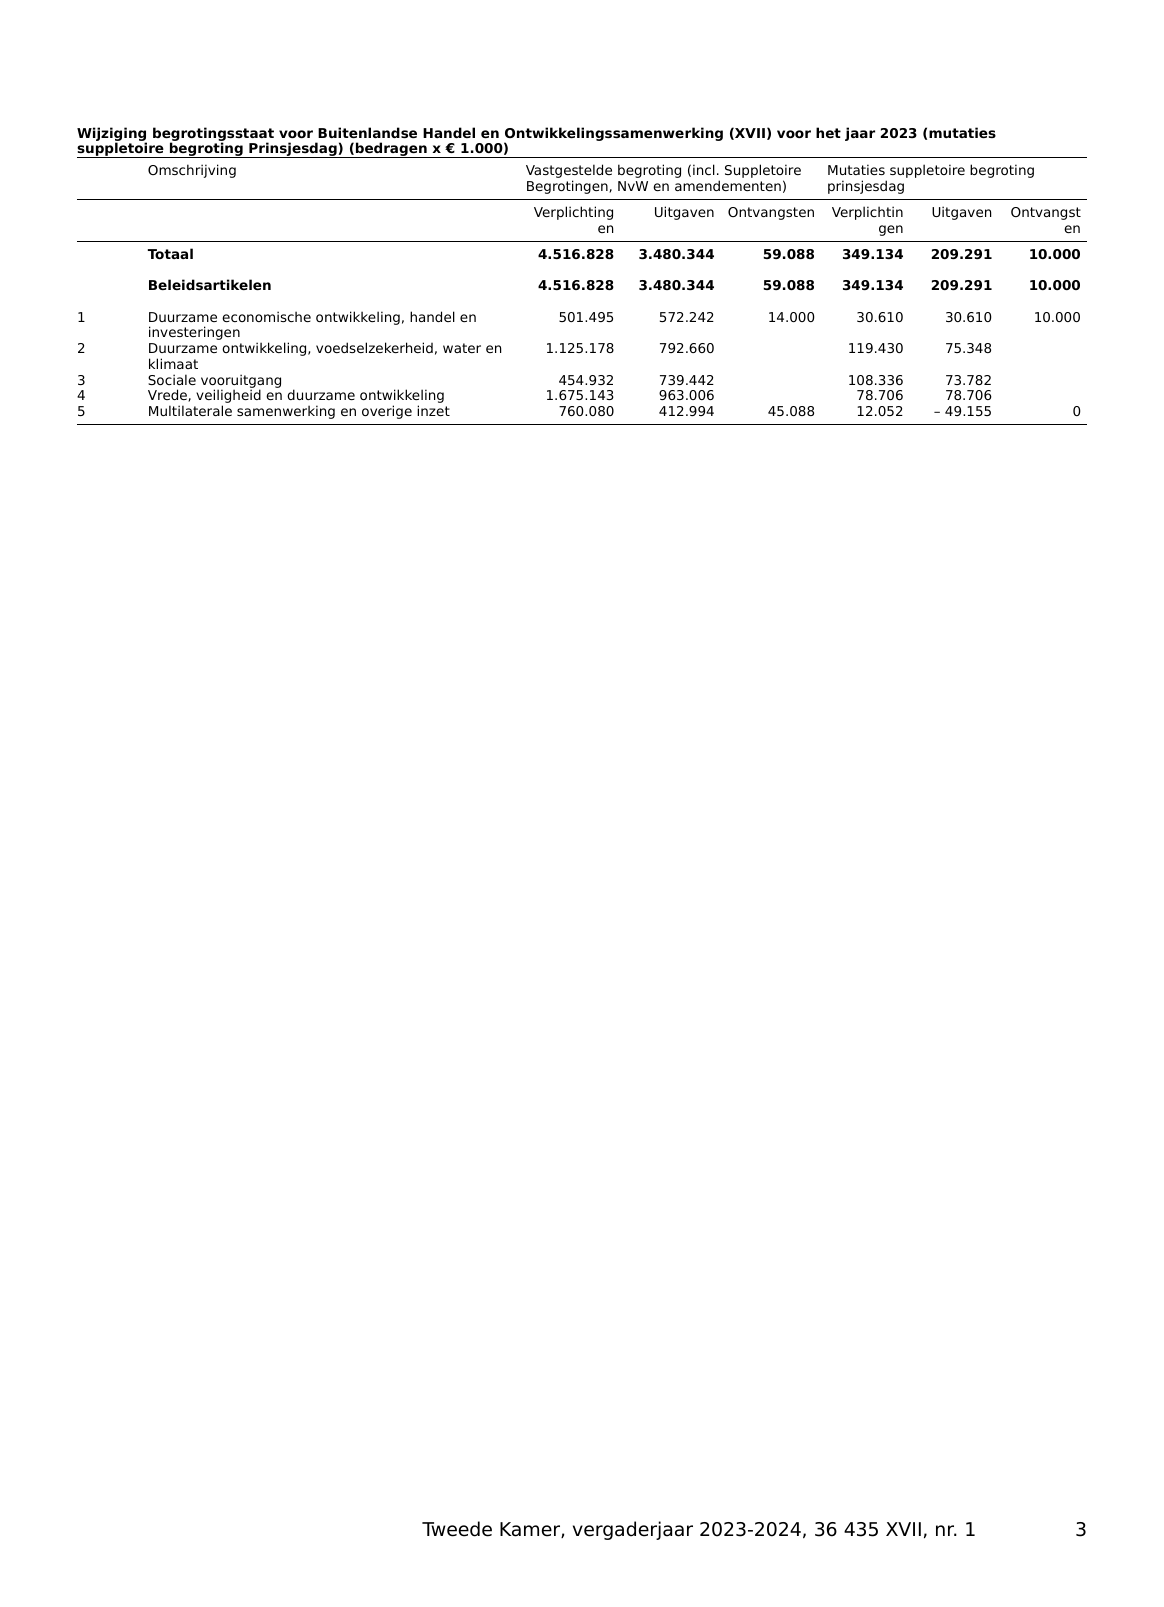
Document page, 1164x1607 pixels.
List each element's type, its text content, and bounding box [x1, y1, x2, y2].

table_cell Beleidsartikelen [142, 278, 519, 294]
table_cell [720, 373, 821, 388]
table_cell 792.660 [620, 341, 720, 372]
table_cell 454.932 [520, 373, 620, 388]
table_cell 10.000 [998, 242, 1087, 262]
table_cell [998, 388, 1087, 404]
table_cell 209.291 [909, 278, 998, 294]
table_cell [77, 158, 142, 199]
table_cell Multilaterale samenwerking en overige inzet [142, 404, 519, 424]
table_cell 760.080 [520, 404, 620, 424]
table_cell 4.516.828 [520, 278, 620, 294]
table_cell 10.000 [998, 310, 1087, 341]
table_cell [520, 262, 620, 278]
table_cell Vastgestelde begroting (incl. Suppletoire Begrotingen, NvW en amendementen) [520, 158, 821, 199]
table_cell 4 [77, 388, 142, 404]
table_cell [909, 294, 998, 309]
table_cell 572.242 [620, 310, 720, 341]
table_cell [77, 200, 142, 241]
table_cell [142, 200, 519, 241]
table_cell 108.336 [821, 373, 909, 388]
table_cell 1.125.178 [520, 341, 620, 372]
table_cell [620, 294, 720, 309]
table_cell 5 [77, 404, 142, 424]
table_cell Ontvangsten [998, 200, 1087, 241]
table_cell 1 [77, 310, 142, 341]
table_cell 501.495 [520, 310, 620, 341]
table_cell 739.442 [620, 373, 720, 388]
table_cell Uitgaven [620, 200, 720, 241]
table_cell Verplichtingen [821, 200, 909, 241]
table_cell 349.134 [821, 278, 909, 294]
table_cell 119.430 [821, 341, 909, 372]
table_cell Duurzame economische ontwikkeling, handel en investeringen [142, 310, 519, 341]
table_cell 963.006 [620, 388, 720, 404]
table_cell Mutaties suppletoire begroting prinsjesdag [821, 158, 1087, 199]
table_cell 3 [77, 373, 142, 388]
table_cell [77, 242, 142, 262]
table_cell [998, 262, 1087, 278]
table_cell Ontvangsten [720, 200, 821, 241]
table_cell 30.610 [909, 310, 998, 341]
table_cell 45.088 [720, 404, 821, 424]
table_cell – 49.155 [909, 404, 998, 424]
table_cell Uitgaven [909, 200, 998, 241]
table_cell 78.706 [909, 388, 998, 404]
table_cell 30.610 [821, 310, 909, 341]
table_cell 78.706 [821, 388, 909, 404]
table_cell [998, 373, 1087, 388]
table_cell [720, 388, 821, 404]
table_cell [720, 294, 821, 309]
table_cell 0 [998, 404, 1087, 424]
table_cell 12.052 [821, 404, 909, 424]
table_cell Totaal [142, 242, 519, 262]
table_header Wijziging begrotingsstaat voor Buitenlandse Handel en Ontwikkelingssamenwerking (XVII) voor het jaar 2023 (mutaties suppletoire begroting Prinsjesdag) (bedragen x € 1.000) [77, 126, 1087, 157]
table_cell [720, 262, 821, 278]
table_cell 1.675.143 [520, 388, 620, 404]
table_cell Verplichtingen [520, 200, 620, 241]
table_cell Omschrijving [142, 158, 519, 199]
table_cell 3.480.344 [620, 278, 720, 294]
table_cell Duurzame ontwikkeling, voedselzekerheid, water en klimaat [142, 341, 519, 372]
table_cell 59.088 [720, 278, 821, 294]
table_cell [998, 341, 1087, 372]
table_cell [998, 294, 1087, 309]
table_cell Vrede, veiligheid en duurzame ontwikkeling [142, 388, 519, 404]
table_cell [77, 294, 142, 309]
table_cell 349.134 [821, 242, 909, 262]
table_cell [142, 262, 519, 278]
table_cell [720, 341, 821, 372]
table_cell 14.000 [720, 310, 821, 341]
table_cell 59.088 [720, 242, 821, 262]
table_cell [77, 278, 142, 294]
table_cell 2 [77, 341, 142, 372]
table_cell [821, 294, 909, 309]
table_cell 73.782 [909, 373, 998, 388]
table_cell 412.994 [620, 404, 720, 424]
table_cell [909, 262, 998, 278]
table_cell [142, 294, 519, 309]
table_cell 4.516.828 [520, 242, 620, 262]
table_cell 75.348 [909, 341, 998, 372]
table_cell 10.000 [998, 278, 1087, 294]
table_cell 209.291 [909, 242, 998, 262]
table_cell [821, 262, 909, 278]
table_cell [77, 262, 142, 278]
table_cell Sociale vooruitgang [142, 373, 519, 388]
table_cell 3.480.344 [620, 242, 720, 262]
table_cell [620, 262, 720, 278]
table_cell [520, 294, 620, 309]
